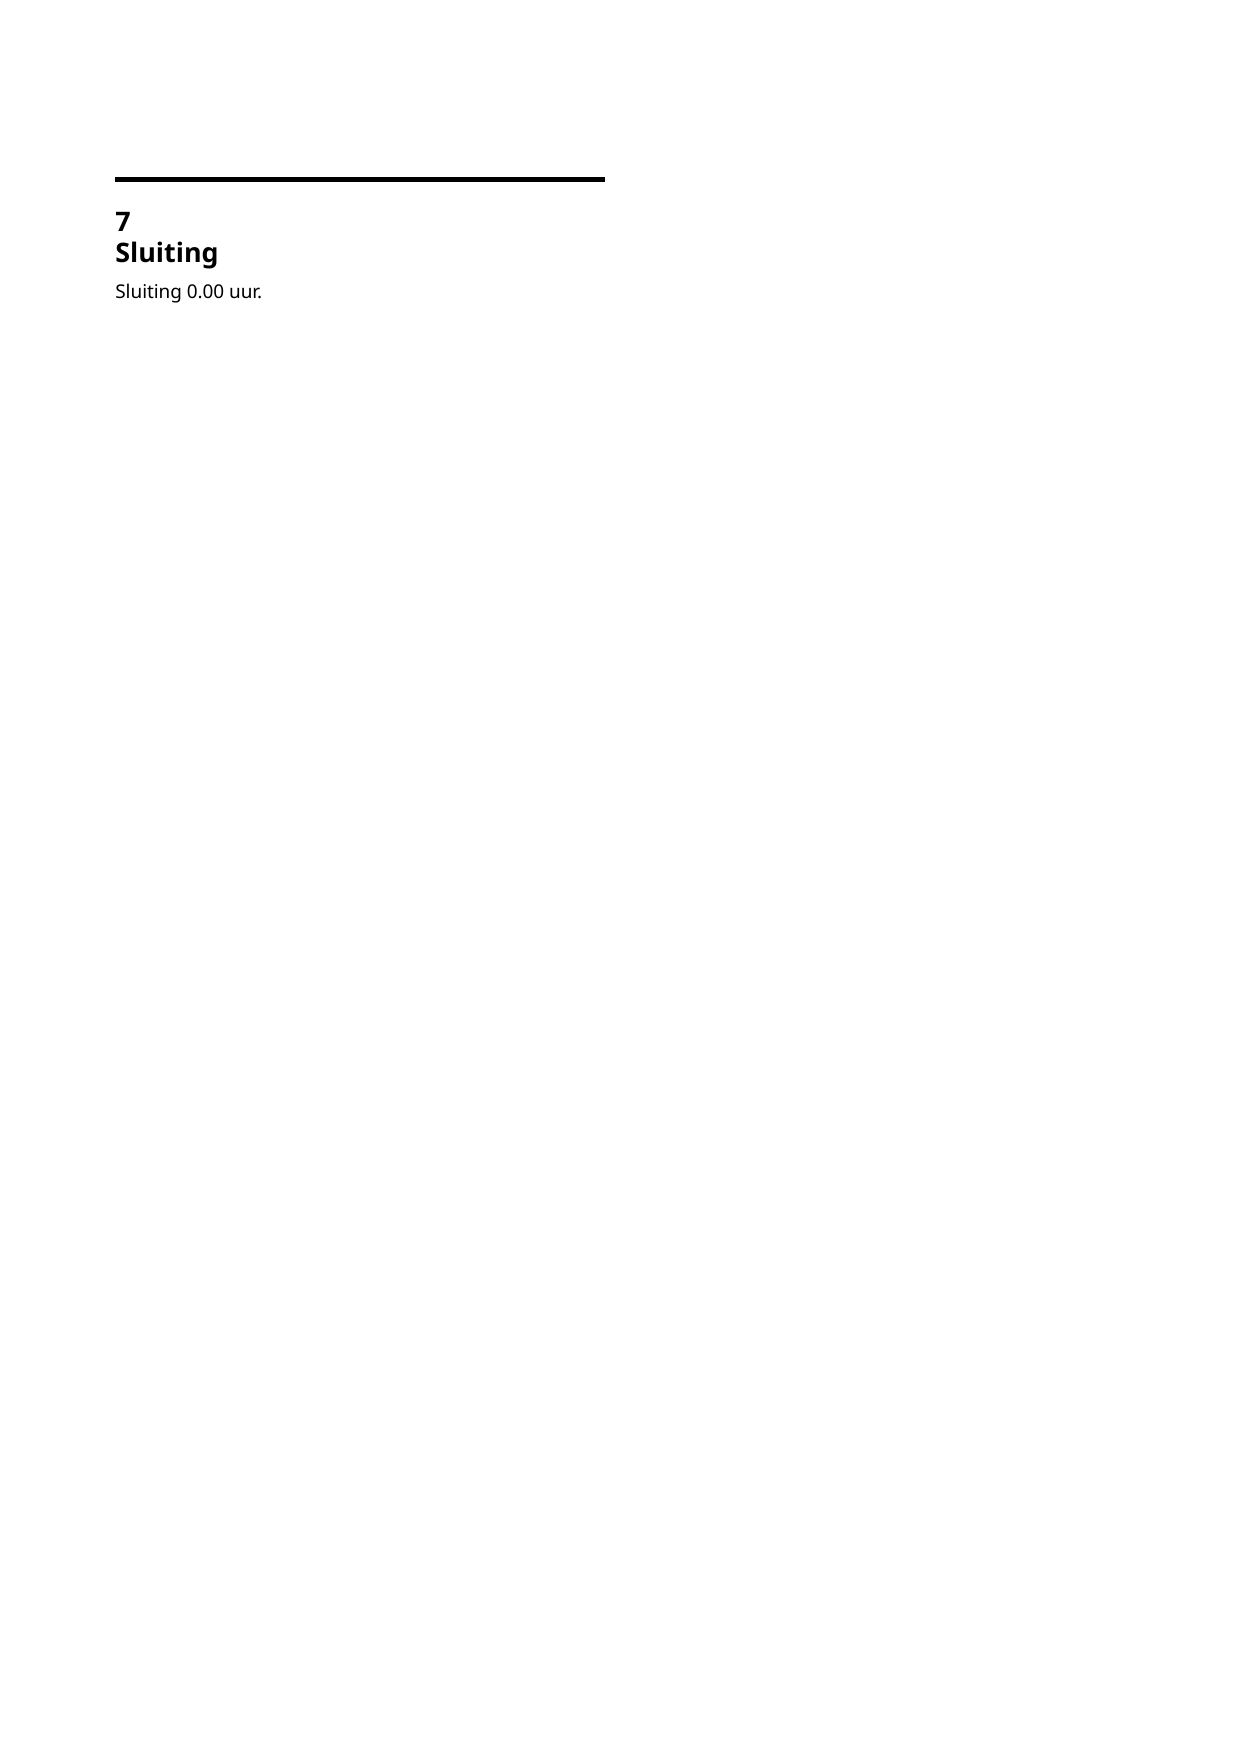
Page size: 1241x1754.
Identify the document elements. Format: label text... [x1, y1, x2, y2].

text Sluiting [115, 239, 605, 283]
text 7 [115, 203, 605, 239]
text Sluiting 0.00 uur. [115, 283, 605, 302]
